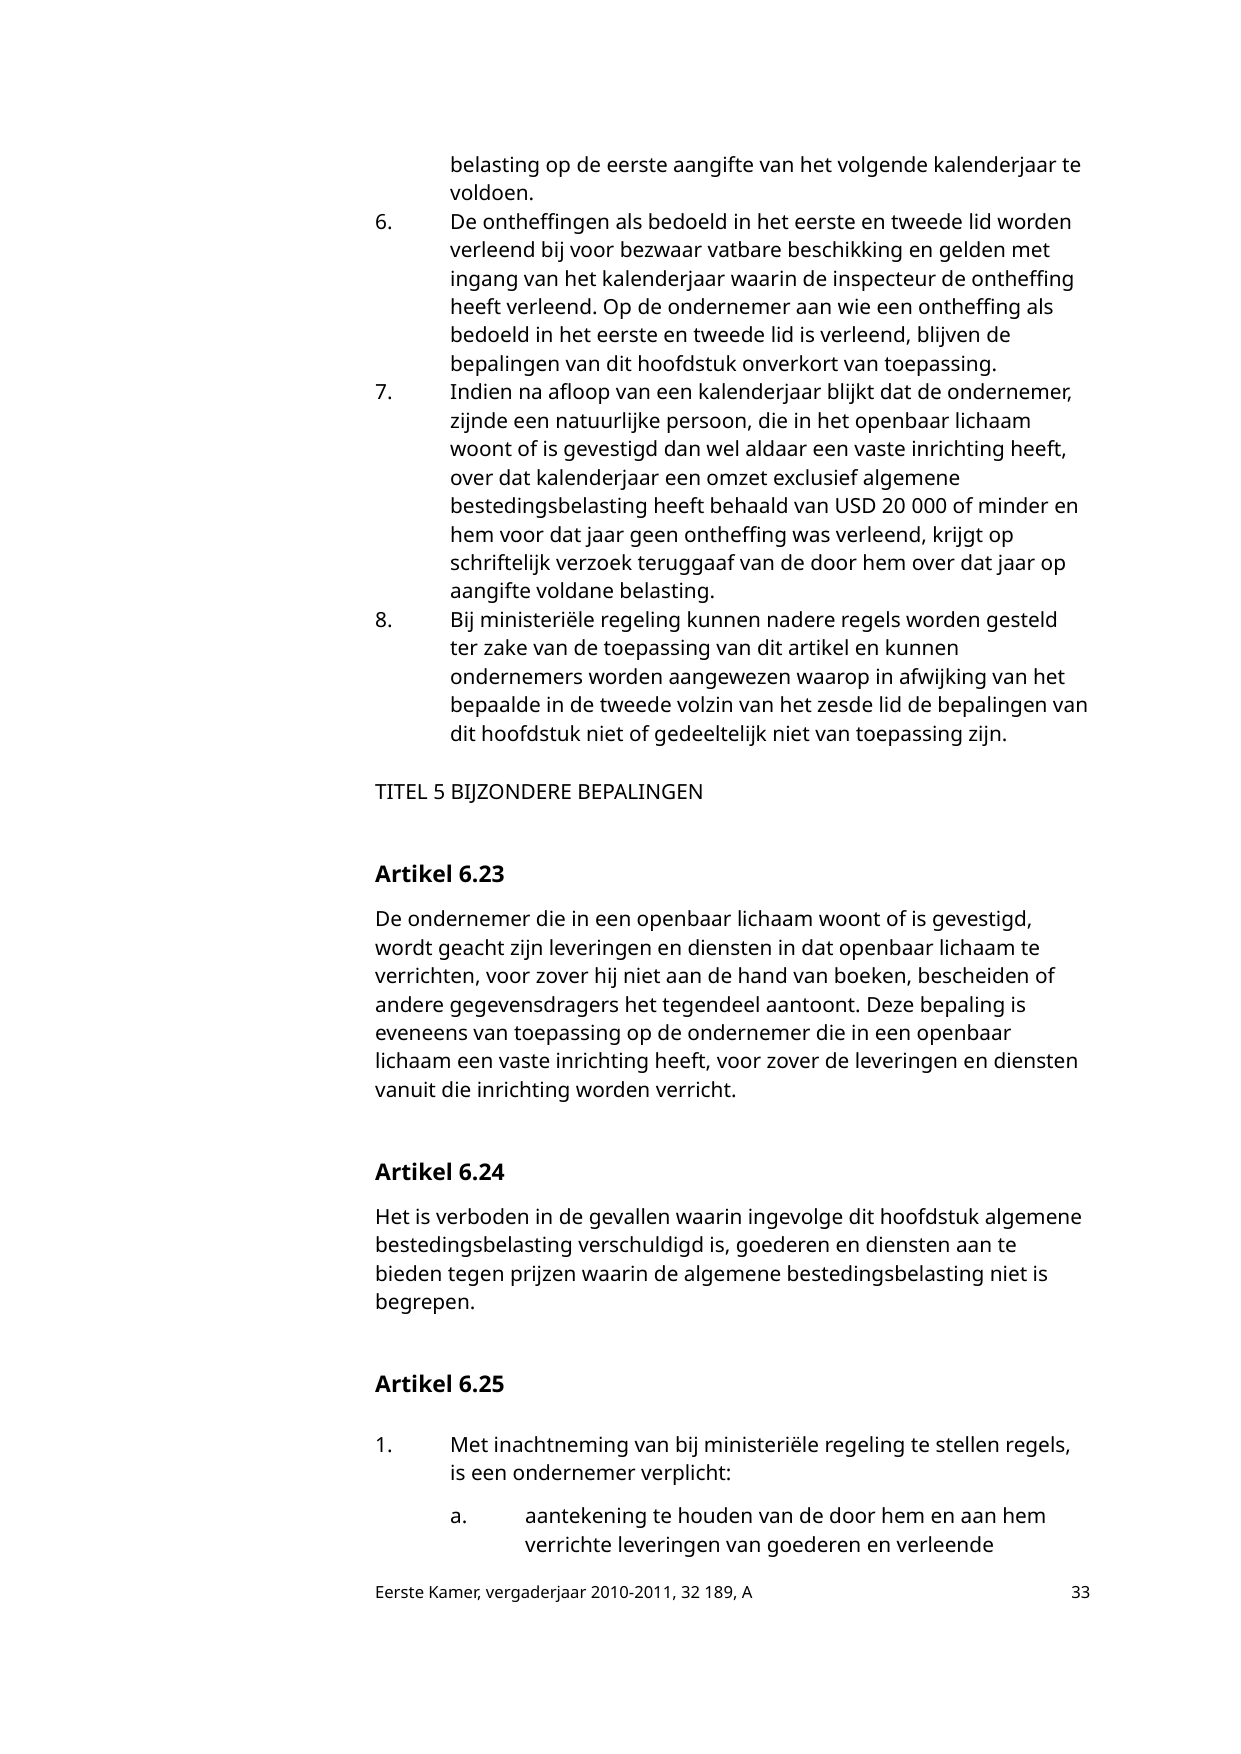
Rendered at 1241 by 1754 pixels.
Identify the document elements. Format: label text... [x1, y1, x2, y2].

list Bij ministeriële regeling kunnen nadere regels worden gesteld ter zake van de toepassing van dit artikel en kunnen ondernemers worden aangewezen waarop in afwijking van het bepaalde in de tweede volzin van het zesde lid de bepalingen van dit hoofdstuk niet of gedeeltelijk niet van toepassing zijn. [375, 605, 1090, 747]
list aantekening te houden van de door hem en aan hem verrichte leveringen van goederen en verleende [450, 1502, 1090, 1558]
list belasting op de eerste aangifte van het volgende kalenderjaar te voldoen. [375, 150, 1090, 207]
list De ontheffingen als bedoeld in het eerste en tweede lid worden verleend bij voor bezwaar vatbare beschikking en gelden met ingang van het kalenderjaar waarin de inspecteur de ontheffing heeft verleend. Op de ondernemer aan wie een ontheffing als bedoeld in het eerste en tweede lid is verleend, blijven de bepalingen van dit hoofdstuk onverkort van toepassing. [375, 207, 1090, 377]
subtitle Artikel 6.24 [375, 1156, 1090, 1187]
subtitle Artikel 6.23 [375, 858, 1090, 889]
subtitle Artikel 6.25 [375, 1368, 1090, 1400]
text De ondernemer die in een openbaar lichaam woont of is gevestigd, wordt geacht zijn leveringen en diensten in dat openbaar lichaam te verrichten, voor zover hij niet aan de hand van boeken, bescheiden of andere gegevensdragers het tegendeel aantoont. Deze bepaling is eveneens van toepassing op de ondernemer die in een openbaar lichaam een vaste inrichting heeft, voor zover de leveringen en diensten vanuit die inrichting worden verricht. [375, 904, 1090, 1103]
list Met inachtneming van bij ministeriële regeling te stellen regels, is een ondernemer verplicht: [375, 1430, 1090, 1487]
text Het is verboden in de gevallen waarin ingevolge dit hoofdstuk algemene bestedingsbelasting verschuldigd is, goederen en diensten aan te bieden tegen prijzen waarin de algemene bestedingsbelasting niet is begrepen. [375, 1202, 1090, 1316]
list Indien na afloop van een kalenderjaar blijkt dat de ondernemer, zijnde een natuurlijke persoon, die in het openbaar lichaam woont of is gevestigd dan wel aldaar een vaste inrichting heeft, over dat kalenderjaar een omzet exclusief algemene bestedingsbelasting heeft behaald van USD 20 000 of minder en hem voor dat jaar geen ontheffing was verleend, krijgt op schriftelijk verzoek teruggaaf van de door hem over dat jaar op aangifte voldane belasting. [375, 377, 1090, 605]
subtitle TITEL 5 BIJZONDERE BEPALINGEN [375, 777, 1090, 806]
